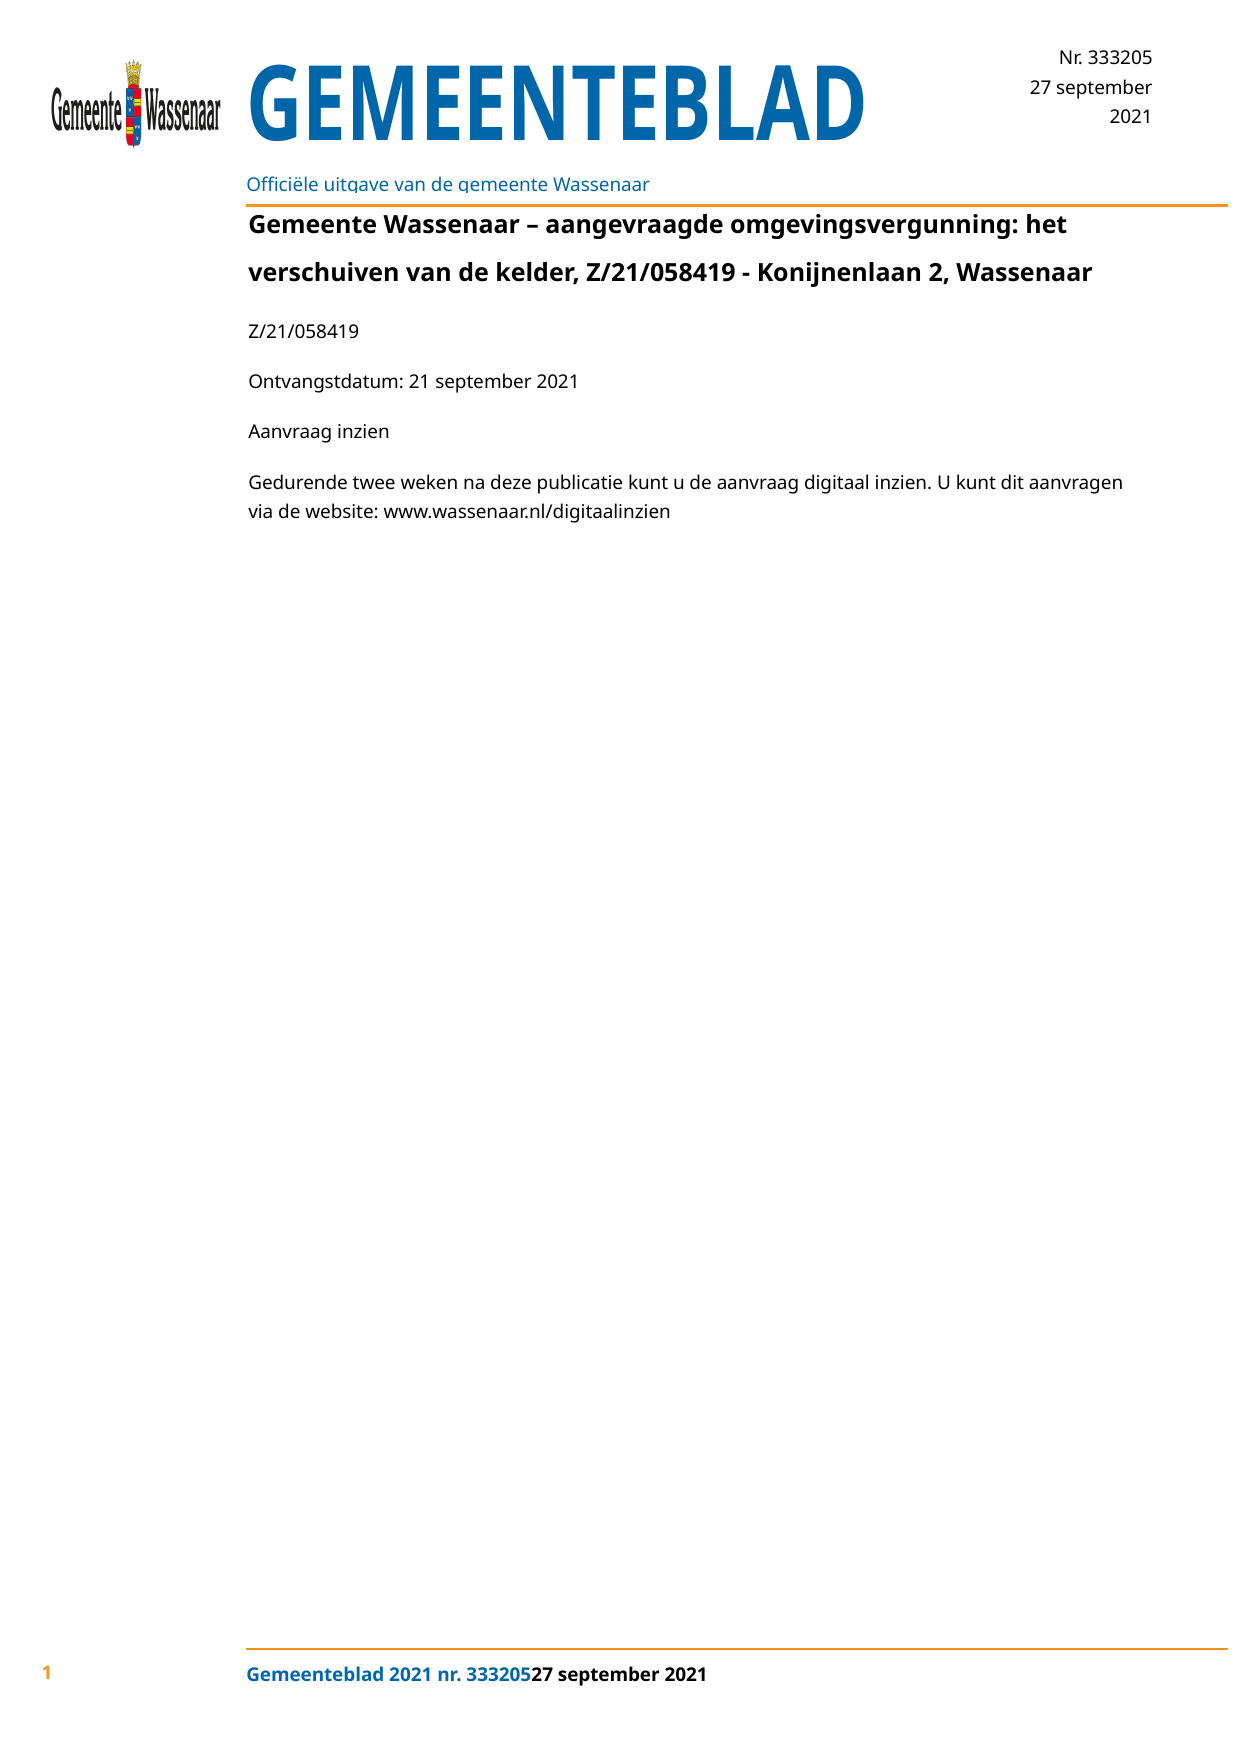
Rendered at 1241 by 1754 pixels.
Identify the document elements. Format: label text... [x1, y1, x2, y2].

text Gedurende twee weken na deze publicatie kunt u de aanvraag digitaal inzien. U kunt dit aanvragen via de website: www.wassenaar.nl/digitaalinzien [248, 469, 1152, 524]
text Ontvangstdatum: 21 september 2021 [248, 368, 1152, 394]
text Z/21/058419 [248, 318, 1152, 344]
picture [41, 47, 231, 172]
text Aanvraag inzien [248, 419, 1152, 444]
text Gemeente Wassenaar – aangevraagde omgevingsvergunning: het verschuiven van de kelder, Z/21/058419 - Konijnenlaan 2, Wassenaar [248, 207, 1152, 288]
